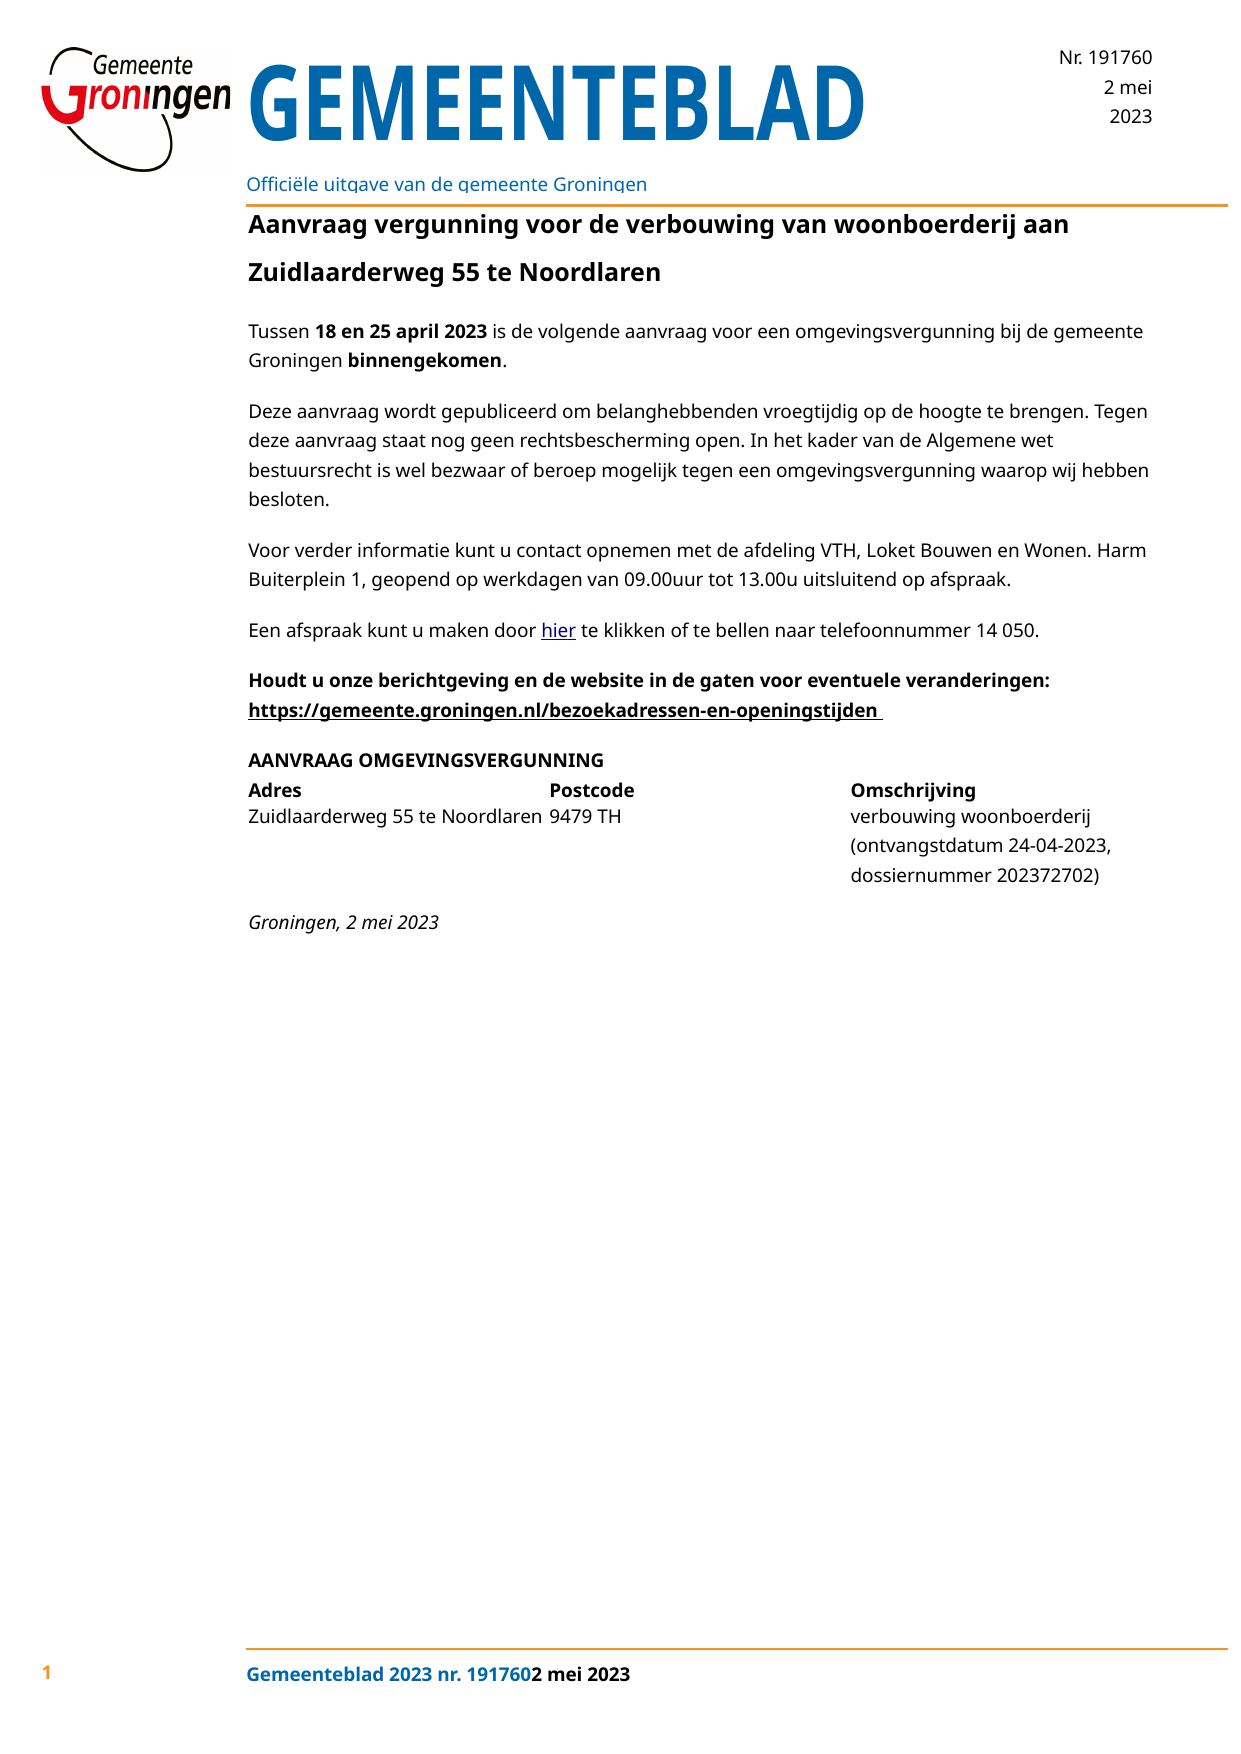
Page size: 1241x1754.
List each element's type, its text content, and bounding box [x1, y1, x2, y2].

table_header Omschrijving [850, 777, 1152, 803]
text Een afspraak kunt u maken door hier te klikken of te bellen naar telefoonnummer 14 050. [248, 617, 1152, 643]
text Groningen, 2 mei 2023 [248, 909, 1152, 935]
table_header Postcode [549, 777, 850, 803]
text Voor verder informatie kunt u contact opnemen met de afdeling VTH, Loket Bouwen en Wonen. Harm Buiterplein 1, geopend op werkdagen van 09.00uur tot 13.00u uitsluitend op afspraak. [248, 537, 1152, 592]
table_cell verbouwing woonboerderij (ontvangstdatum 24-04-2023, dossiernummer 202372702) [850, 803, 1152, 888]
table_header Adres [248, 777, 549, 803]
text AANVRAAG OMGEVINGSVERGUNNING [248, 747, 1152, 773]
table_cell Zuidlaarderweg 55 te Noordlaren [248, 803, 549, 888]
text Houdt u onze berichtgeving en de website in de gaten voor eventuele veranderingen: https://gemeente.groningen.nl/bezoekadressen-en-openingstijden [248, 667, 1152, 723]
text Aanvraag vergunning voor de verbouwing van woonboerderij aan Zuidlaarderweg 55 te Noordlaren [248, 207, 1152, 288]
text Deze aanvraag wordt gepubliceerd om belanghebbenden vroegtijdig op de hoogte te brengen. Tegen deze aanvraag staat nog geen rechtsbescherming open. In het kader van de Algemene wet bestuursrecht is wel bezwaar of beroep mogelijk tegen een omgevingsvergunning waarop wij hebben besloten. [248, 398, 1152, 512]
table_cell 9479 TH [549, 803, 850, 888]
text Tussen 18 en 25 april 2023 is de volgende aanvraag voor een omgevingsvergunning bij de gemeente Groningen binnengekomen. [248, 318, 1152, 373]
picture [41, 47, 231, 172]
